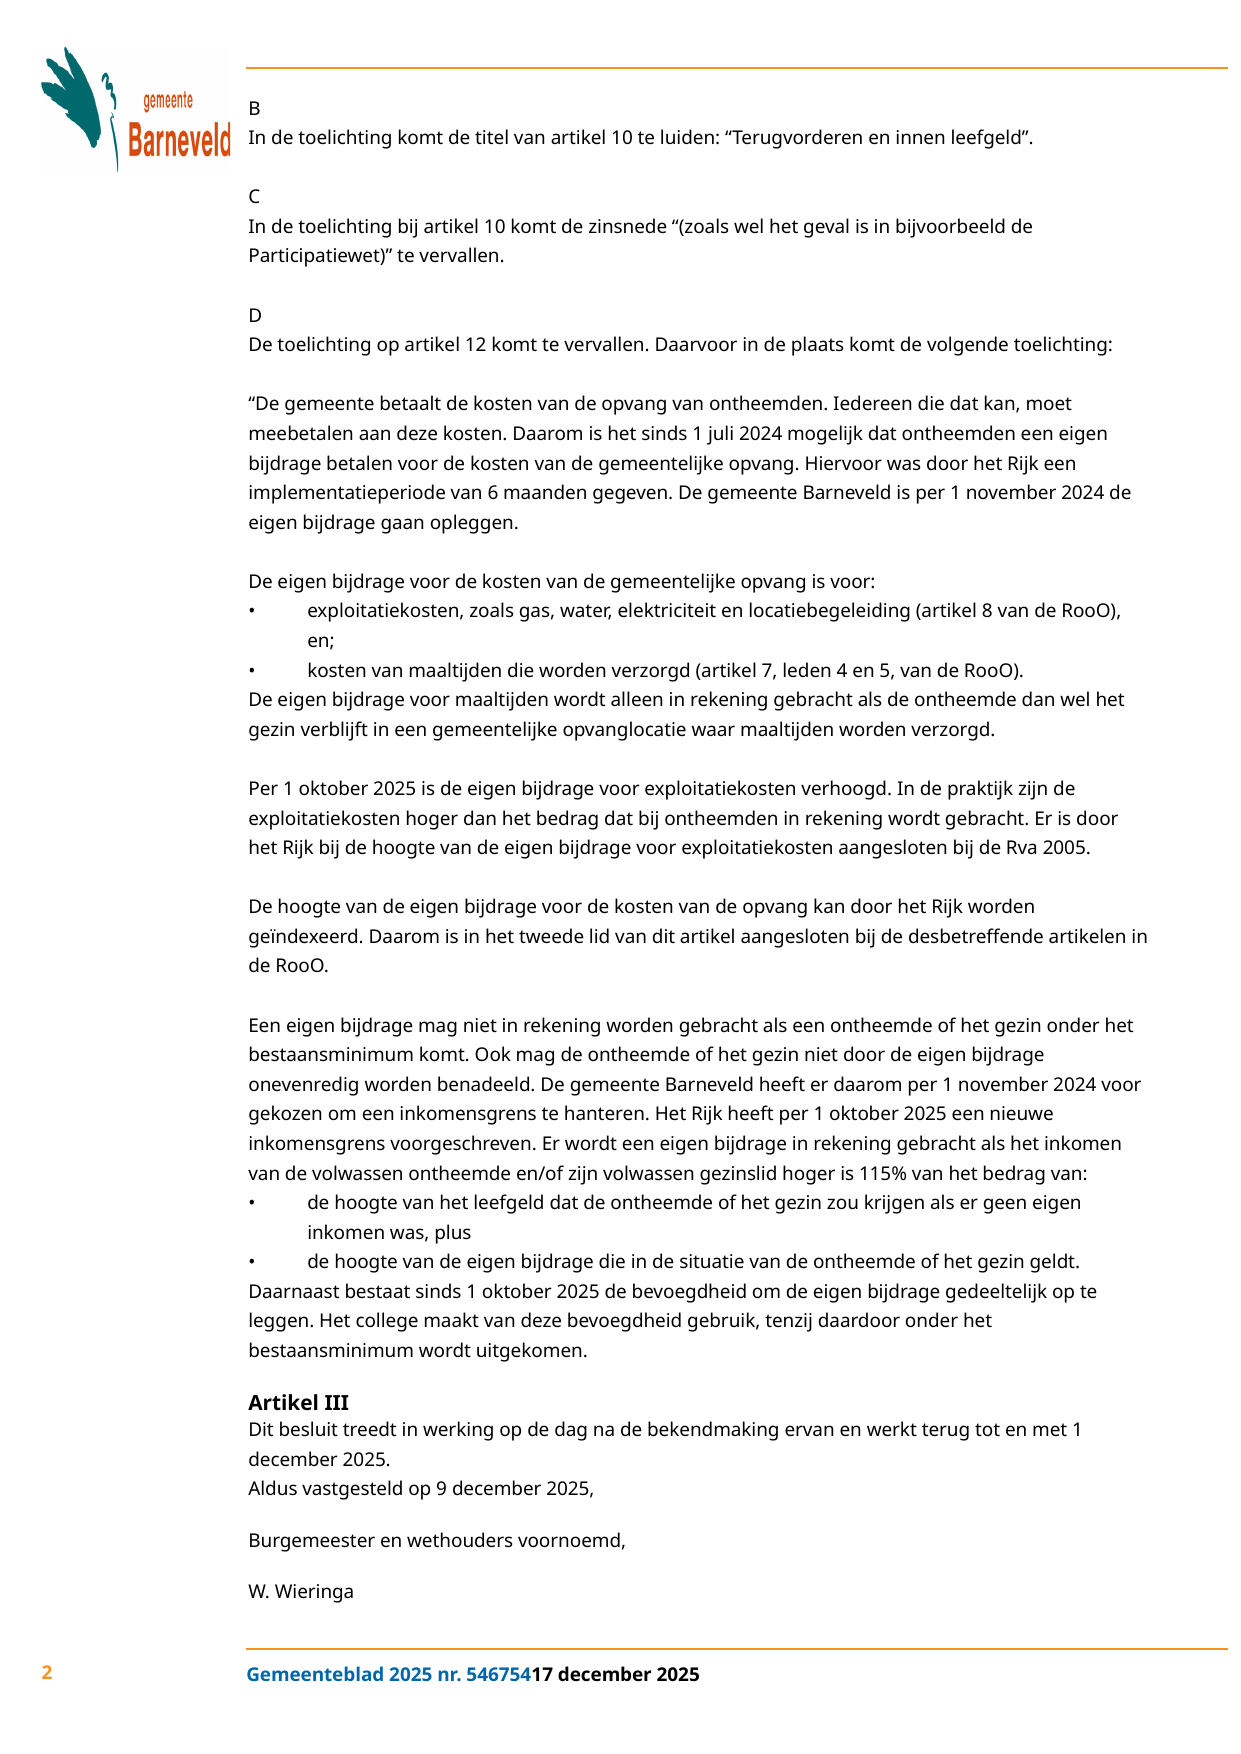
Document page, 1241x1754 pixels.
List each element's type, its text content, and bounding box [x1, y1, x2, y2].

text In de toelichting komt de titel van artikel 10 te luiden: “Terugvorderen en innen leefgeld”. [248, 124, 1152, 150]
list exploitatiekosten, zoals gas, water, elektriciteit en locatiebegeleiding (artikel 8 van de RooO), en; [248, 598, 1152, 653]
list kosten van maaltijden die worden verzorgd (artikel 7, leden 4 en 5, van de RooO). [248, 657, 1152, 683]
text Daarnaast bestaat sinds 1 oktober 2025 de bevoegdheid om de eigen bijdrage gedeeltelijk op te leggen. Het college maakt van deze bevoegdheid gebruik, tenzij daardoor onder het bestaansminimum wordt uitgekomen. [248, 1278, 1152, 1363]
text D [248, 302, 1152, 328]
text C [248, 183, 1152, 209]
text Burgemeester en wethouders voornoemd, [248, 1527, 1152, 1552]
text De toelichting op artikel 12 komt te vervallen. Daarvoor in de plaats komt de volgende toelichting: [248, 331, 1152, 357]
text Aldus vastgesteld op 9 december 2025, [248, 1475, 1152, 1501]
picture [41, 47, 231, 172]
text Een eigen bijdrage mag niet in rekening worden gebracht als een ontheemde of het gezin onder het bestaansminimum komt. Ook mag de ontheemde of het gezin niet door de eigen bijdrage onevenredig worden benadeeld. De gemeente Barneveld heeft er daarom per 1 november 2024 voor gekozen om een inkomensgrens te hanteren. Het Rijk heeft per 1 oktober 2025 een nieuwe inkomensgrens voorgeschreven. Er wordt een eigen bijdrage in rekening gebracht als het inkomen van de volwassen ontheemde en/of zijn volwassen gezinslid hoger is 115% van het bedrag van: [248, 1012, 1152, 1186]
text De eigen bijdrage voor de kosten van de gemeentelijke opvang is voor: [248, 568, 1152, 594]
text De hoogte van de eigen bijdrage voor de kosten van de opvang kan door het Rijk worden geïndexeerd. Daarom is in het tweede lid van dit artikel aangesloten bij de desbetreffende artikelen in de RooO. [248, 893, 1152, 978]
list de hoogte van het leefgeld dat de ontheemde of het gezin zou krijgen als er geen eigen inkomen was, plus [248, 1189, 1152, 1245]
text Per 1 oktober 2025 is de eigen bijdrage voor exploitatiekosten verhoogd. In de praktijk zijn de exploitatiekosten hoger dan het bedrag dat bij ontheemden in rekening wordt gebracht. Er is door het Rijk bij de hoogte van de eigen bijdrage voor exploitatiekosten aangesloten bij de Rva 2005. [248, 775, 1152, 860]
list de hoogte van de eigen bijdrage die in de situatie van de ontheemde of het gezin geldt. [248, 1248, 1152, 1274]
text “De gemeente betaalt de kosten van de opvang van ontheemden. Iedereen die dat kan, moet meebetalen aan deze kosten. Daarom is het sinds 1 juli 2024 mogelijk dat ontheemden een eigen bijdrage betalen voor de kosten van de gemeentelijke opvang. Hiervoor was door het Rijk een implementatieperiode van 6 maanden gegeven. De gemeente Barneveld is per 1 november 2024 de eigen bijdrage gaan opleggen. [248, 391, 1152, 535]
text De eigen bijdrage voor maaltijden wordt alleen in rekening gebracht als de ontheemde dan wel het gezin verblijft in een gemeentelijke opvanglocatie waar maaltijden worden verzorgd. [248, 686, 1152, 742]
text Artikel III [248, 1388, 1152, 1416]
text B [248, 95, 1152, 121]
text Dit besluit treedt in werking op de dag na de bekendmaking ervan en werkt terug tot en met 1 december 2025. [248, 1416, 1152, 1471]
text W. Wieringa [248, 1578, 1152, 1604]
text In de toelichting bij artikel 10 komt de zinsnede “(zoals wel het geval is in bijvoorbeeld de Participatiewet)” te vervallen. [248, 213, 1152, 268]
